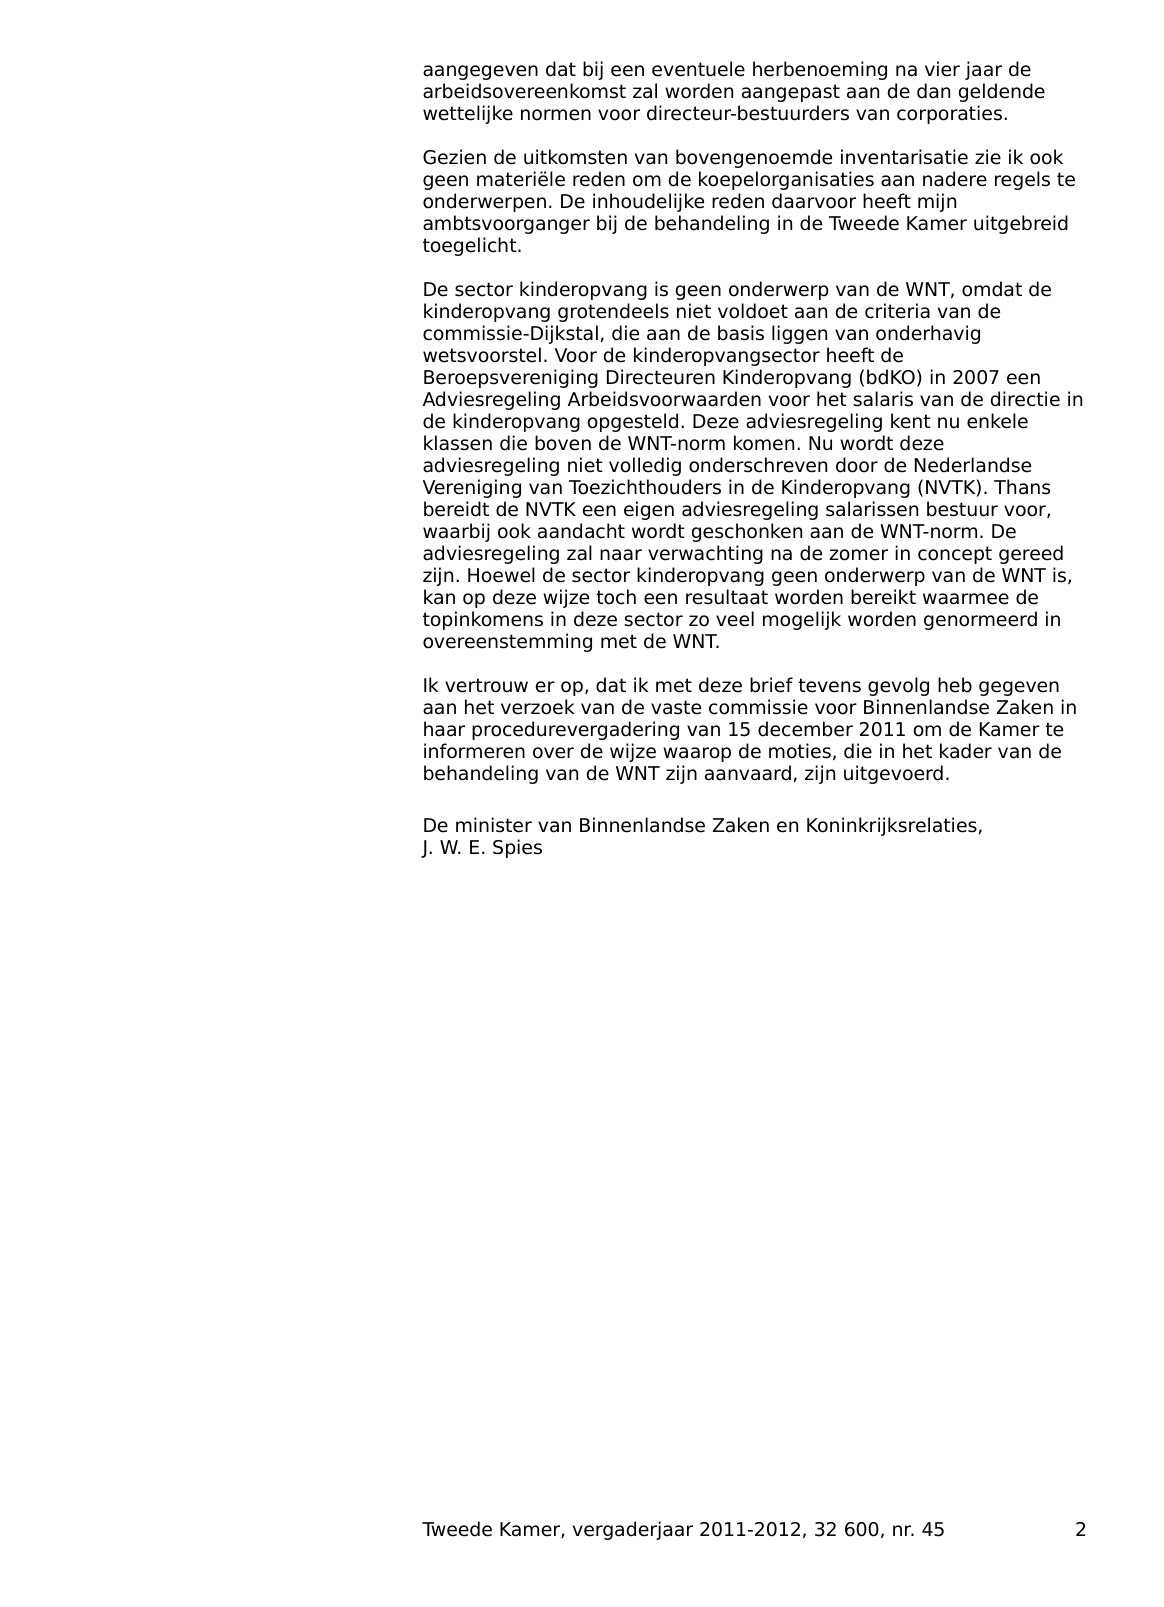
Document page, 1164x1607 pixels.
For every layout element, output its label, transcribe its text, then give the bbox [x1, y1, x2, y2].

text De sector kinderopvang is geen onderwerp van de WNT, omdat de kinderopvang grotendeels niet voldoet aan de criteria van de commissie-Dijkstal, die aan de basis liggen van onderhavig wetsvoorstel. Voor de kinderopvangsector heeft de Beroepsvereniging Directeuren Kinderopvang (bdKO) in 2007 een Adviesregeling Arbeidsvoorwaarden voor het salaris van de directie in de kinderopvang opgesteld. Deze adviesregeling kent nu enkele klassen die boven de WNT-norm komen. Nu wordt deze adviesregeling niet volledig onderschreven door de Nederlandse Vereniging van Toezichthouders in de Kinderopvang (NVTK). Thans bereidt de NVTK een eigen adviesregeling salarissen bestuur voor, waarbij ook aandacht wordt geschonken aan de WNT-norm. De adviesregeling zal naar verwachting na de zomer in concept gereed zijn. Hoewel de sector kinderopvang geen onderwerp van de WNT is, kan op deze wijze toch een resultaat worden bereikt waarmee de topinkomens in deze sector zo veel mogelijk worden genormeerd in overeenstemming met de WNT. [422, 279, 1087, 653]
text De minister van Binnenlandse Zaken en Koninkrijksrelaties, J. W. E. Spies [422, 815, 1087, 859]
text Gezien de uitkomsten van bovengenoemde inventarisatie zie ik ook geen materiële reden om de koepelorganisaties aan nadere regels te onderwerpen. De inhoudelijke reden daarvoor heeft mijn ambtsvoorganger bij de behandeling in de Tweede Kamer uitgebreid toegelicht. [422, 147, 1087, 257]
text aangegeven dat bij een eventuele herbenoeming na vier jaar de arbeidsovereenkomst zal worden aangepast aan de dan geldende wettelijke normen voor directeur-bestuurders van corporaties. [422, 59, 1087, 125]
text Ik vertrouw er op, dat ik met deze brief tevens gevolg heb gegeven aan het verzoek van de vaste commissie voor Binnenlandse Zaken in haar procedurevergadering van 15 december 2011 om de Kamer te informeren over de wijze waarop de moties, die in het kader van de behandeling van de WNT zijn aanvaard, zijn uitgevoerd. [422, 675, 1087, 785]
